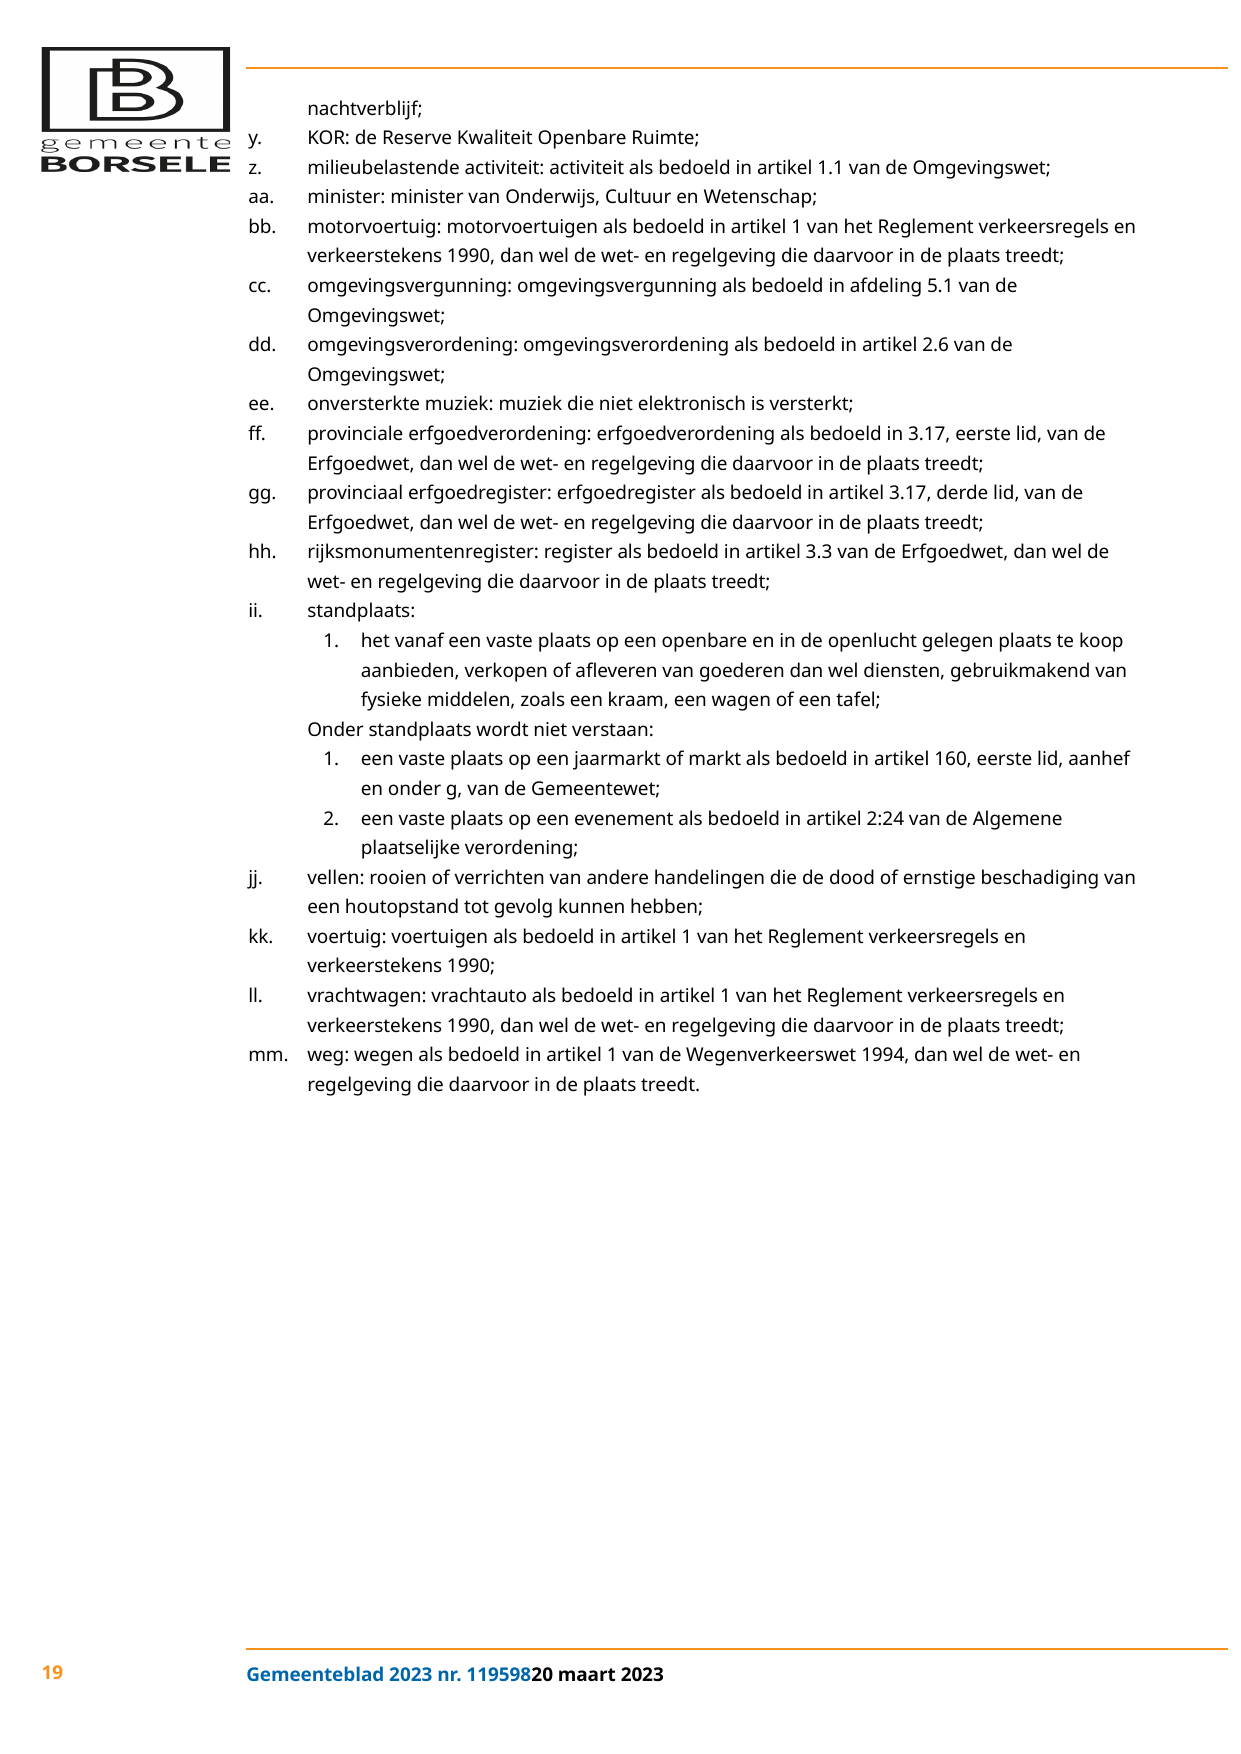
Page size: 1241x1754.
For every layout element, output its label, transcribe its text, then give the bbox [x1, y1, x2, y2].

list voertuig: voertuigen als bedoeld in artikel 1 van het Reglement verkeersregels en verkeerstekens 1990; [248, 923, 1152, 978]
picture [41, 47, 231, 172]
list een vaste plaats op een jaarmarkt of markt als bedoeld in artikel 160, eerste lid, aanhef en onder g, van de Gemeentewet; [323, 746, 1152, 801]
list omgevingsverordening: omgevingsverordening als bedoeld in artikel 2.6 van de Omgevingswet; [248, 331, 1152, 387]
list vellen: rooien of verrichten van andere handelingen die de dood of ernstige beschadiging van een houtopstand tot gevolg kunnen hebben; [248, 864, 1152, 919]
list een vaste plaats op een evenement als bedoeld in artikel 2:24 van de Algemene plaatselijke verordening; [323, 805, 1152, 860]
list KOR: de Reserve Kwaliteit Openbare Ruimte; [248, 124, 1152, 150]
list Onder standplaats wordt niet verstaan: [248, 716, 1152, 742]
list het vanaf een vaste plaats op een openbare en in de openlucht gelegen plaats te koop aanbieden, verkopen of afleveren van goederen dan wel diensten, gebruikmakend van fysieke middelen, zoals een kraam, een wagen of een tafel; [323, 627, 1152, 712]
list nachtverblijf; [248, 95, 1152, 121]
list provinciale erfgoedverordening: erfgoedverordening als bedoeld in 3.17, eerste lid, van de Erfgoedwet, dan wel de wet- en regelgeving die daarvoor in de plaats treedt; [248, 420, 1152, 476]
list weg: wegen als bedoeld in artikel 1 van de Wegenverkeerswet 1994, dan wel de wet- en regelgeving die daarvoor in de plaats treedt. [248, 1041, 1152, 1097]
list minister: minister van Onderwijs, Cultuur en Wetenschap; [248, 183, 1152, 209]
list motorvoertuig: motorvoertuigen als bedoeld in artikel 1 van het Reglement verkeersregels en verkeerstekens 1990, dan wel de wet- en regelgeving die daarvoor in de plaats treedt; [248, 213, 1152, 268]
list provinciaal erfgoedregister: erfgoedregister als bedoeld in artikel 3.17, derde lid, van de Erfgoedwet, dan wel de wet- en regelgeving die daarvoor in de plaats treedt; [248, 479, 1152, 535]
list standplaats: [248, 598, 1152, 623]
list onversterkte muziek: muziek die niet elektronisch is versterkt; [248, 391, 1152, 416]
list vrachtwagen: vrachtauto als bedoeld in artikel 1 van het Reglement verkeersregels en verkeerstekens 1990, dan wel de wet- en regelgeving die daarvoor in de plaats treedt; [248, 982, 1152, 1038]
list milieubelastende activiteit: activiteit als bedoeld in artikel 1.1 van de Omgevingswet; [248, 154, 1152, 180]
list omgevingsvergunning: omgevingsvergunning als bedoeld in afdeling 5.1 van de Omgevingswet; [248, 272, 1152, 328]
list rijksmonumentenregister: register als bedoeld in artikel 3.3 van de Erfgoedwet, dan wel de wet- en regelgeving die daarvoor in de plaats treedt; [248, 538, 1152, 594]
